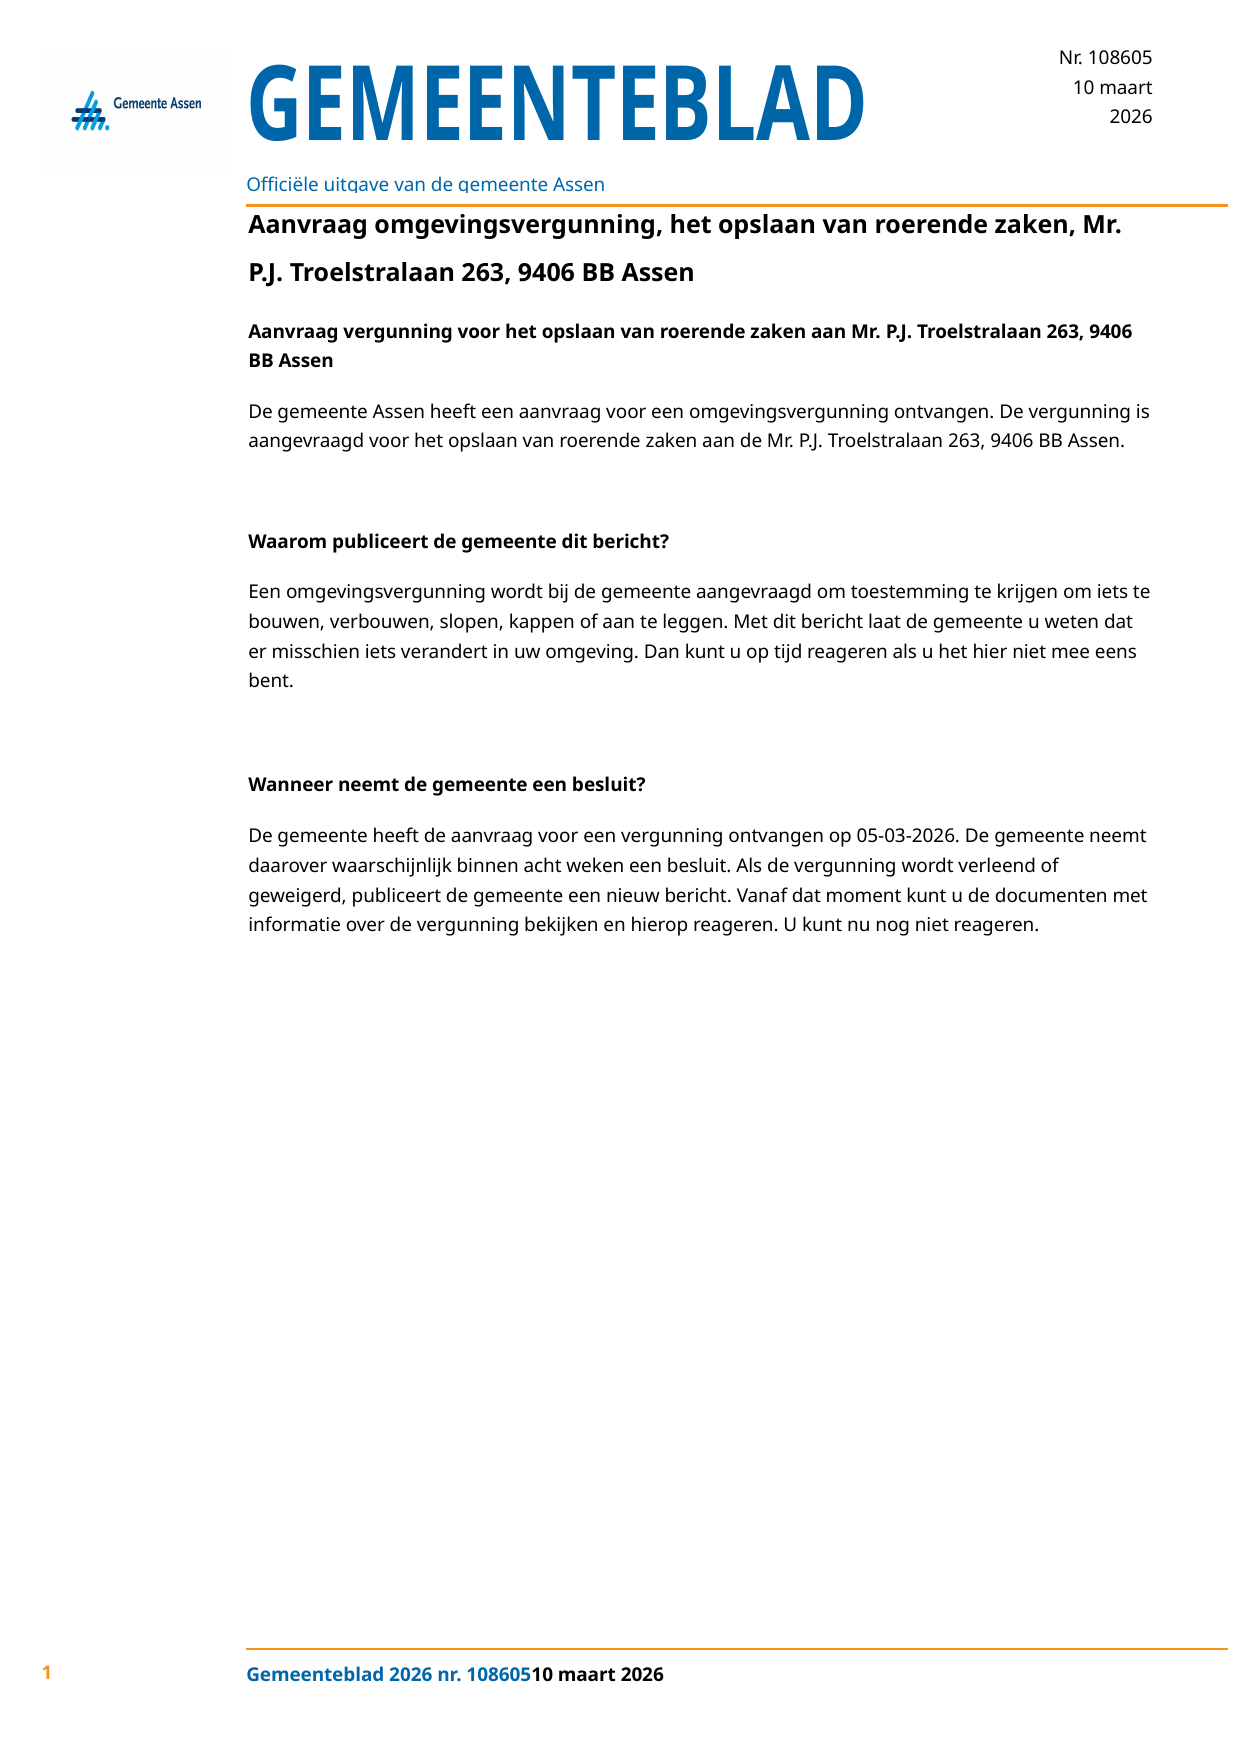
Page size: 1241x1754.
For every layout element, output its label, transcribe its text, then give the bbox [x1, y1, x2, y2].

text Waarom publiceert de gemeente dit bericht? [248, 528, 1152, 554]
text De gemeente Assen heeft een aanvraag voor een omgevingsvergunning ontvangen. De vergunning is aangevraagd voor het opslaan van roerende zaken aan de Mr. P.J. Troelstralaan 263, 9406 BB Assen. [248, 398, 1152, 453]
text Een omgevingsvergunning wordt bij de gemeente aangevraagd om toestemming te krijgen om iets te bouwen, verbouwen, slopen, kappen of aan te leggen. Met dit bericht laat de gemeente u weten dat er misschien iets verandert in uw omgeving. Dan kunt u op tijd reageren als u het hier niet mee eens bent. [248, 579, 1152, 693]
text ﻿Wanneer neemt de gemeente een besluit? [248, 768, 1152, 797]
text Aanvraag omgevingsvergunning, het opslaan van roerende zaken, Mr. P.J. Troelstralaan 263, 9406 BB Assen [248, 207, 1152, 288]
text De gemeente heeft de aanvraag voor een vergunning ontvangen op 05-03-2026. De gemeente neemt daarover waarschijnlijk binnen acht weken een besluit. Als de vergunning wordt verleend of geweigerd, publiceert de gemeente een nieuw bericht. Vanaf dat moment kunt u de documenten met informatie over de vergunning bekijken en hierop reageren. U kunt nu nog niet reageren. [248, 823, 1152, 937]
picture [41, 47, 231, 172]
text Aanvraag vergunning voor het opslaan van roerende zaken aan Mr. P.J. Troelstralaan 263, 9406 BB Assen [248, 318, 1152, 373]
